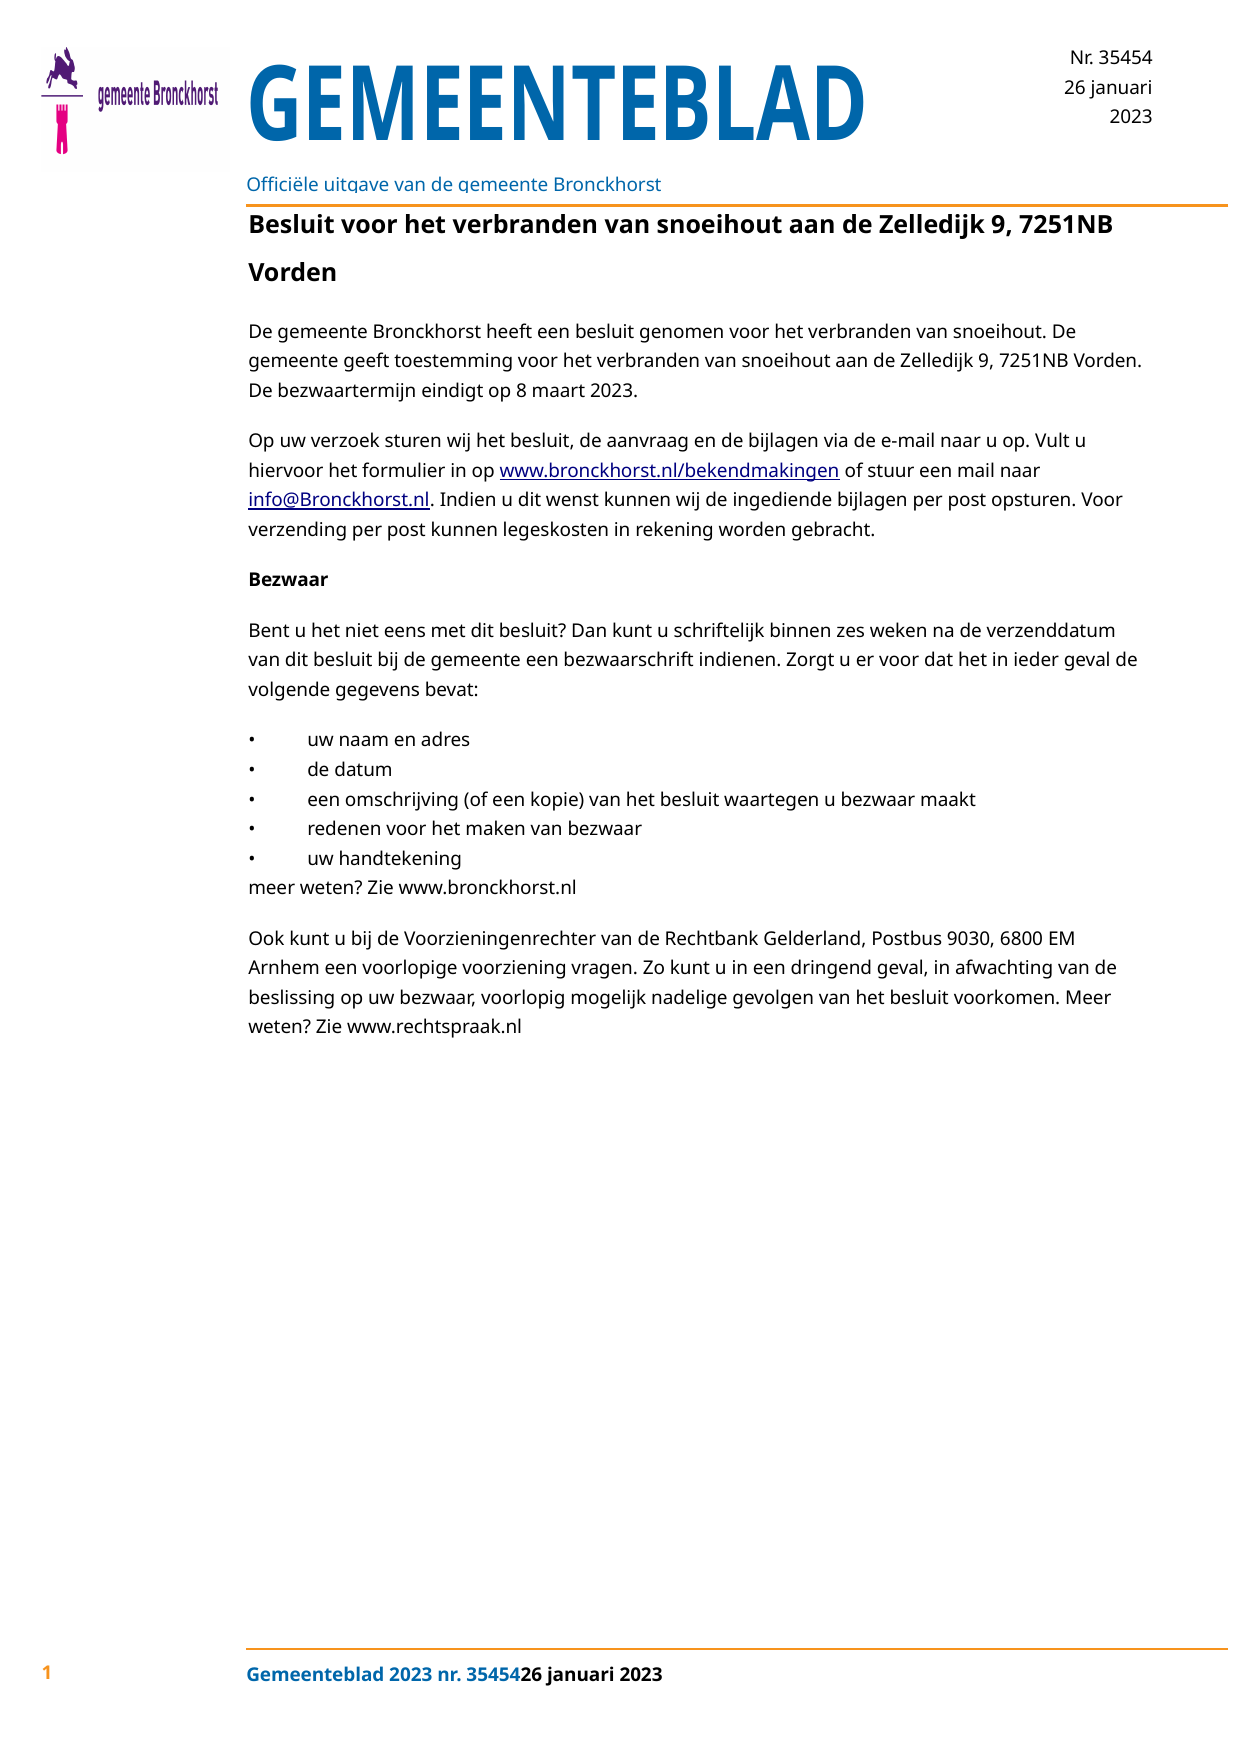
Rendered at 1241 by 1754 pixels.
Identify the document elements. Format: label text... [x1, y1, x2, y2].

list uw naam en adres [248, 727, 1152, 752]
text De gemeente Bronckhorst heeft een besluit genomen voor het verbranden van snoeihout. De gemeente geeft toestemming voor het verbranden van snoeihout aan de Zelledijk 9, 7251NB Vorden. De bezwaartermijn eindigt op 8 maart 2023. [248, 318, 1152, 403]
text Bezwaar [248, 567, 1152, 592]
text Ook kunt u bij de Voorzieningenrechter van de Rechtbank Gelderland, Postbus 9030, 6800 EM Arnhem een voorlopige voorziening vragen. Zo kunt u in een dringend geval, in afwachting van de beslissing op uw bezwaar, voorlopig mogelijk nadelige gevolgen van het besluit voorkomen. Meer weten? Zie www.rechtspraak.nl [248, 925, 1152, 1039]
list uw handtekening [248, 845, 1152, 871]
list redenen voor het maken van bezwaar [248, 815, 1152, 841]
text Op uw verzoek sturen wij het besluit, de aanvraag en de bijlagen via de e-mail naar u op. Vult u hiervoor het formulier in op www.bronckhorst.nl/bekendmakingen of stuur een mail naar info@Bronckhorst.nl. Indien u dit wenst kunnen wij de ingediende bijlagen per post opsturen. Voor verzending per post kunnen legeskosten in rekening worden gebracht. [248, 427, 1152, 542]
text Bent u het niet eens met dit besluit? Dan kunt u schriftelijk binnen zes weken na de verzenddatum van dit besluit bij de gemeente een bezwaarschrift indienen. Zorgt u er voor dat het in ieder geval de volgende gegevens bevat: [248, 617, 1152, 702]
list de datum [248, 756, 1152, 782]
list een omschrijving (of een kopie) van het besluit waartegen u bezwaar maakt [248, 786, 1152, 812]
picture [41, 47, 231, 172]
text meer weten? Zie www.bronckhorst.nl [248, 874, 1152, 900]
text Besluit voor het verbranden van snoeihout aan de Zelledijk 9, 7251NB Vorden [248, 207, 1152, 288]
